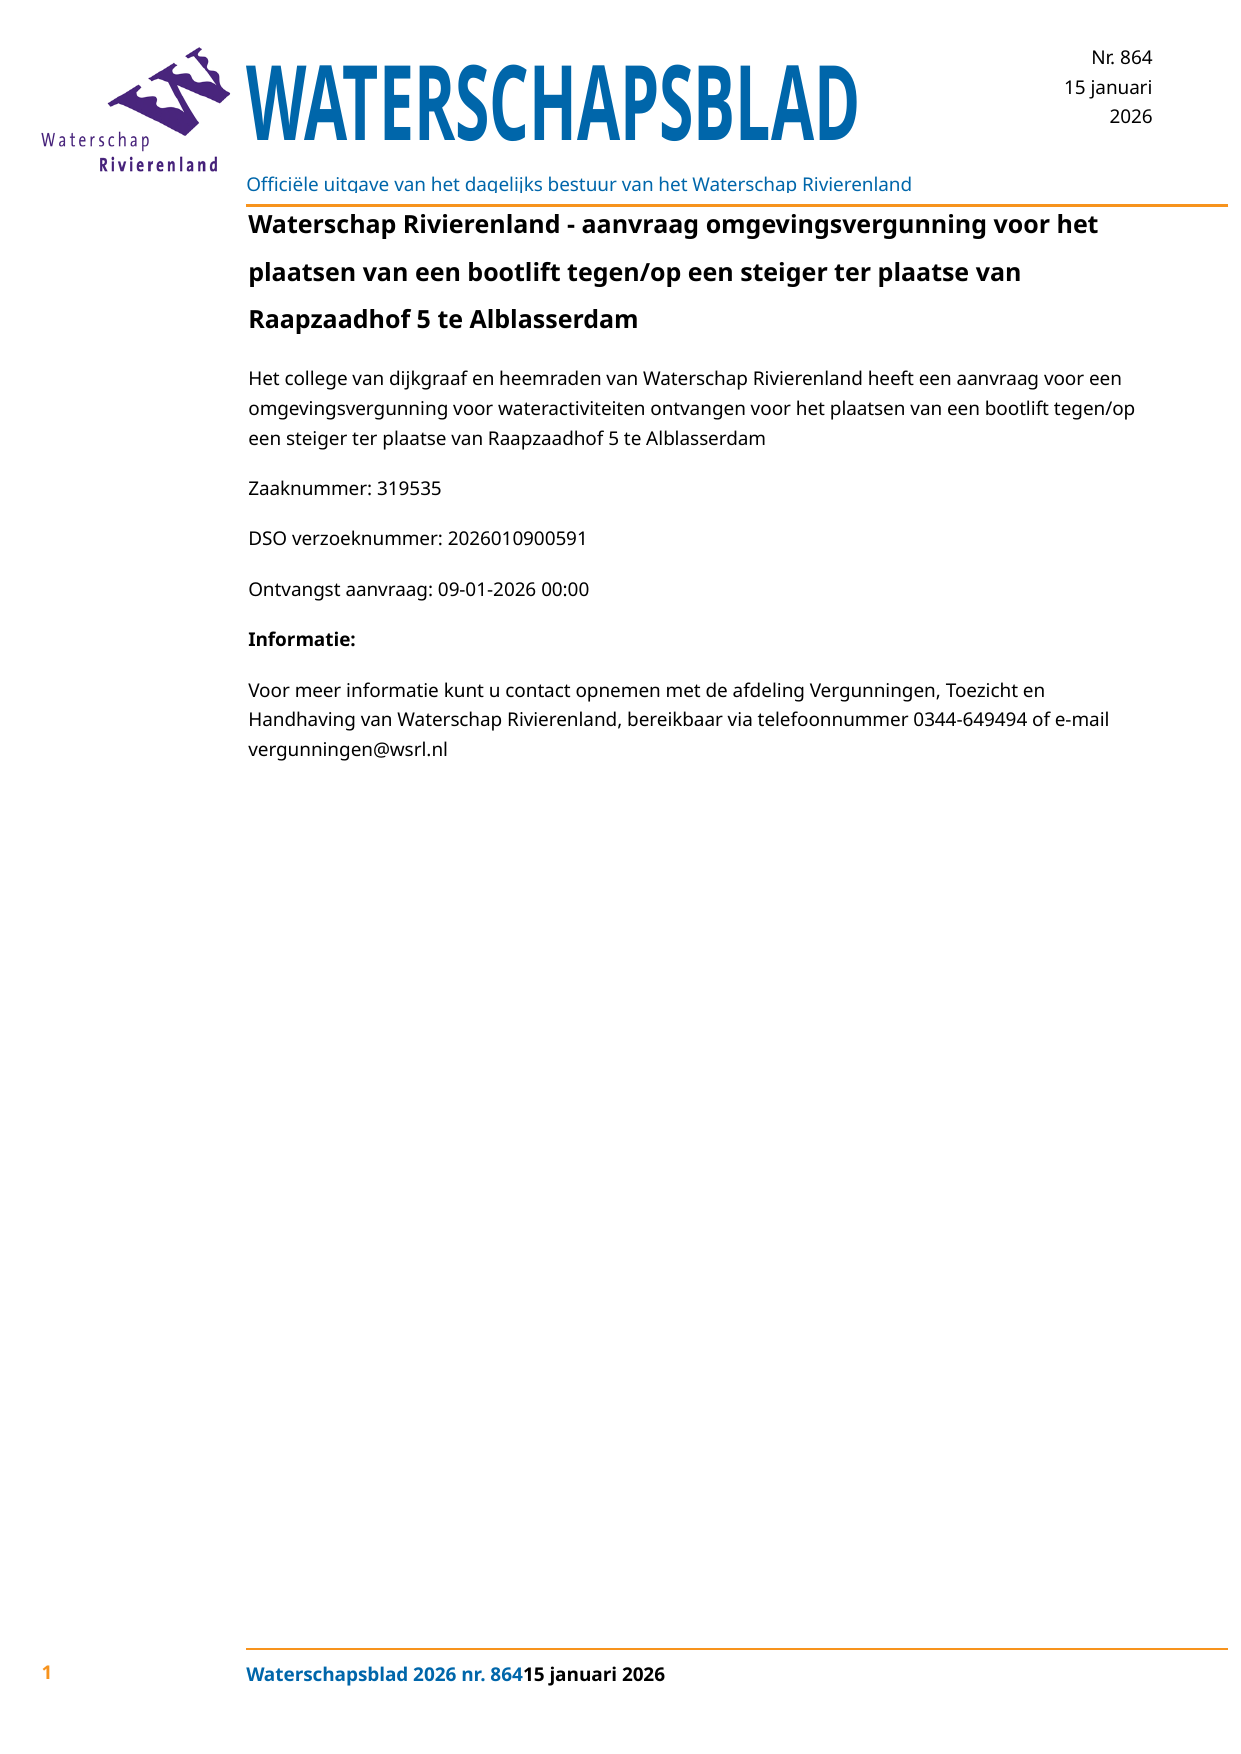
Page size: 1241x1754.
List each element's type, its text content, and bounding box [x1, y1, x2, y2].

picture [41, 47, 231, 172]
text Waterschap Rivierenland - aanvraag omgevingsvergunning voor het plaatsen van een bootlift tegen/op een steiger ter plaatse van Raapzaadhof 5 te Alblasserdam [248, 207, 1152, 336]
text Informatie: [248, 626, 1152, 652]
text Het college van dijkgraaf en heemraden van Waterschap Rivierenland heeft een aanvraag voor een omgevingsvergunning voor wateractiviteiten ontvangen voor het plaatsen van een bootlift tegen/op een steiger ter plaatse van Raapzaadhof 5 te Alblasserdam [248, 366, 1152, 450]
text Voor meer informatie kunt u contact opnemen met de afdeling Vergunningen, Toezicht en Handhaving van Waterschap Rivierenland, bereikbaar via telefoonnummer 0344-649494 of e-mail vergunningen@wsrl.nl [248, 677, 1152, 762]
text Zaaknummer: 319535 [248, 475, 1152, 501]
text Ontvangst aanvraag: 09-01-2026 00:00 [248, 576, 1152, 602]
text DSO verzoeknummer: 2026010900591 [248, 526, 1152, 551]
